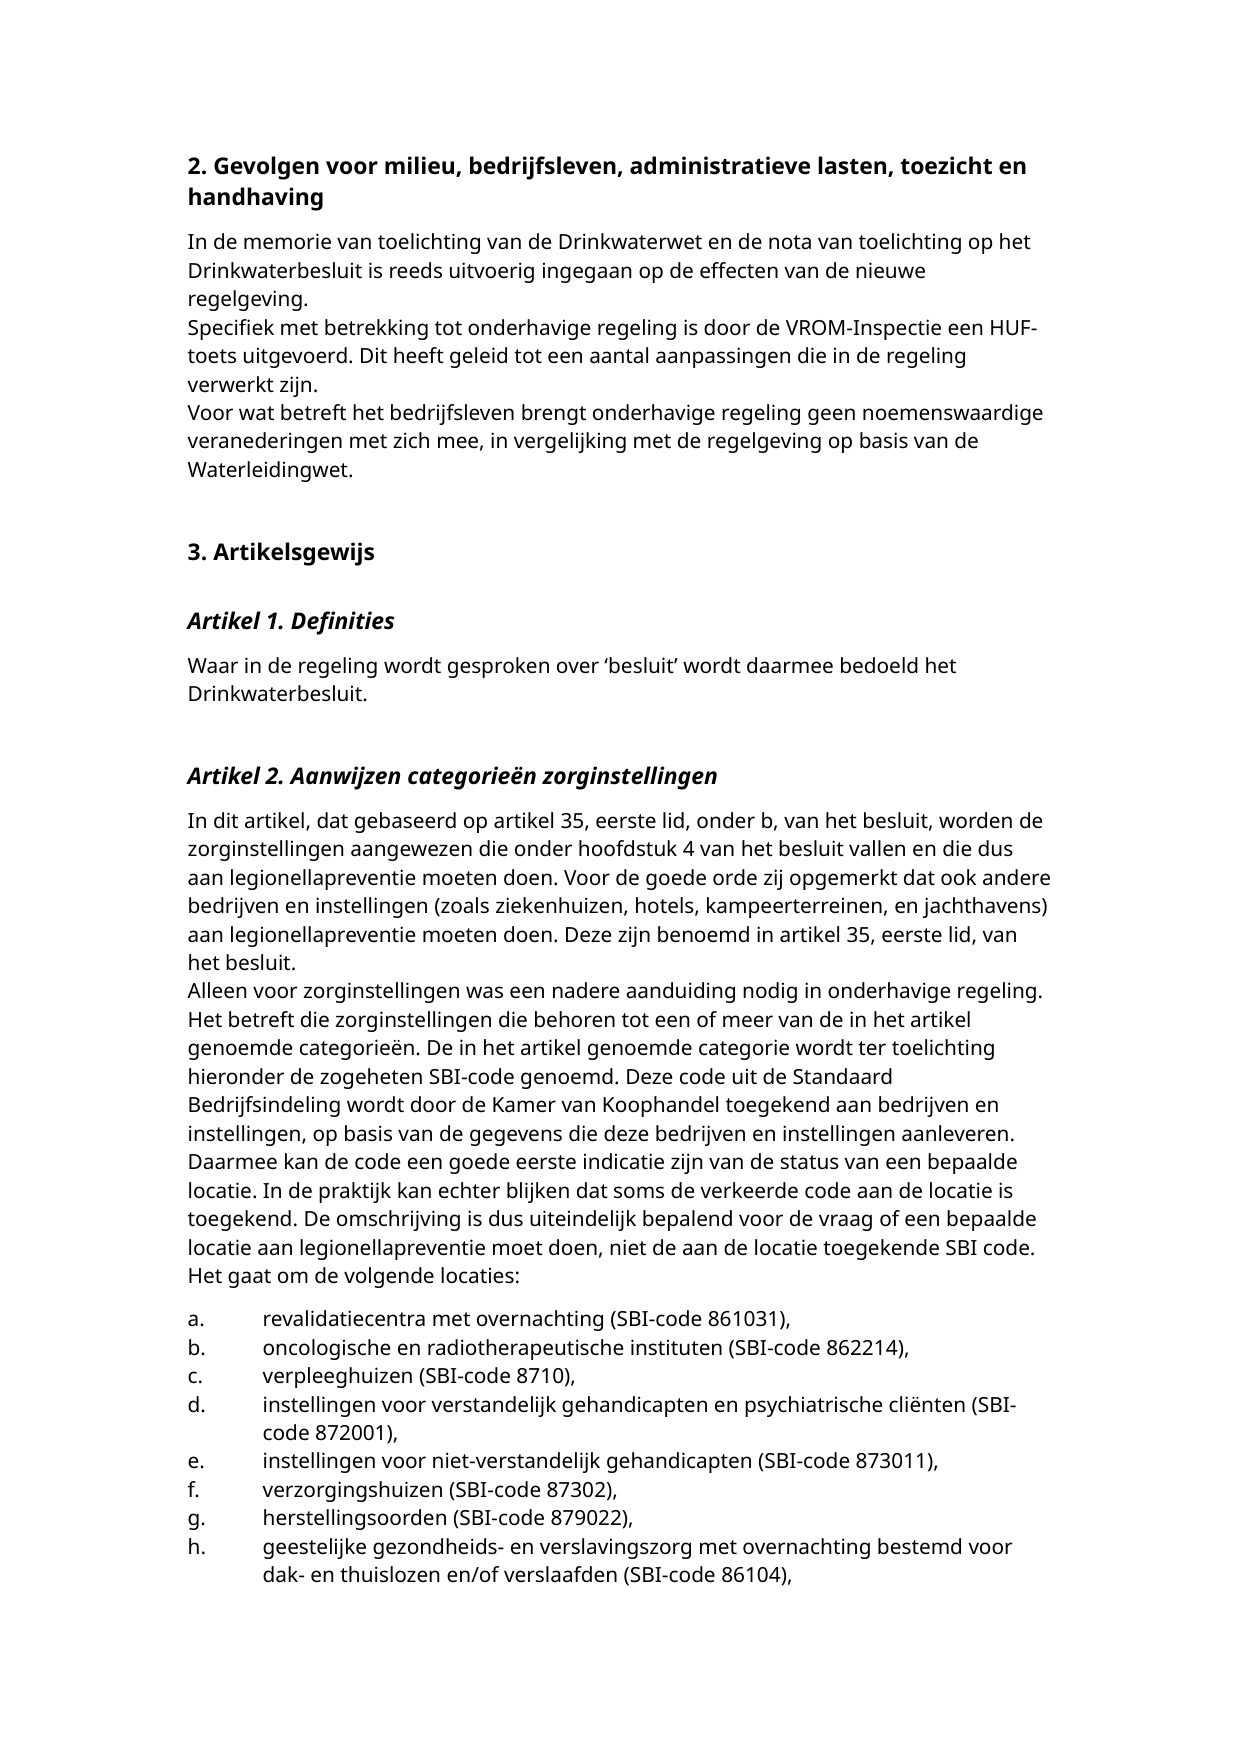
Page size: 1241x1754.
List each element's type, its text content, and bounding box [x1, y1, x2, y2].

text In de memorie van toelichting van de Drinkwaterwet en de nota van toelichting op het Drinkwaterbesluit is reeds uitvoerig ingegaan op de effecten van de nieuwe regelgeving. [187, 227, 1053, 313]
text Specifiek met betrekking tot onderhavige regeling is door de VROM-Inspectie een HUF-toets uitgevoerd. Dit heeft geleid tot een aantal aanpassingen die in de regeling verwerkt zijn. [187, 313, 1053, 398]
text Voor wat betreft het bedrijfsleven brengt onderhavige regeling geen noemenswaardige veranederingen met zich mee, in vergelijking met de regelgeving op basis van de Waterleidingwet. [187, 398, 1053, 483]
text In dit artikel, dat gebaseerd op artikel 35, eerste lid, onder b, van het besluit, worden de zorginstellingen aangewezen die onder hoofdstuk 4 van het besluit vallen en die dus aan legionellapreventie moeten doen. Voor de goede orde zij opgemerkt dat ook andere bedrijven en instellingen (zoals ziekenhuizen, hotels, kampeerterreinen, en jachthavens) aan legionellapreventie moeten doen. Deze zijn benoemd in artikel 35, eerste lid, van het besluit. [187, 806, 1053, 977]
list verpleeghuizen (SBI-code 8710), [187, 1361, 1053, 1390]
text Alleen voor zorginstellingen was een nadere aanduiding nodig in onderhavige regeling. Het betreft die zorginstellingen die behoren tot een of meer van de in het artikel genoemde categorieën. De in het artikel genoemde categorie wordt ter toelichting hieronder de zogeheten SBI-code genoemd. Deze code uit de Standaard Bedrijfsindeling wordt door de Kamer van Koophandel toegekend aan bedrijven en instellingen, op basis van de gegevens die deze bedrijven en instellingen aanleveren. Daarmee kan de code een goede eerste indicatie zijn van de status van een bepaalde locatie. In de praktijk kan echter blijken dat soms de verkeerde code aan de locatie is toegekend. De omschrijving is dus uiteindelijk bepalend voor de vraag of een bepaalde locatie aan legionellapreventie moet doen, niet de aan de locatie toegekende SBI code. [187, 977, 1053, 1261]
subtitle 2. Gevolgen voor milieu, bedrijfsleven, administratieve lasten, toezicht en handhaving [187, 150, 1053, 212]
subtitle Artikel 1. Definities [187, 605, 1053, 636]
text Waar in de regeling wordt gesproken over ‘besluit’ wordt daarmee bedoeld het Drinkwaterbesluit. [187, 651, 1053, 708]
list revalidatiecentra met overnachting (SBI-code 861031), [187, 1304, 1053, 1333]
list verzorgingshuizen (SBI-code 87302), [187, 1475, 1053, 1503]
list geestelijke gezondheids- en verslavingszorg met overnachting bestemd voor dak- en thuislozen en/of verslaafden (SBI-code 86104), [187, 1532, 1053, 1589]
subtitle 3. Artikelsgewijs [187, 536, 1053, 567]
subtitle Artikel 2. Aanwijzen categorieën zorginstellingen [187, 760, 1053, 791]
list herstellingsoorden (SBI-code 879022), [187, 1503, 1053, 1532]
text Het gaat om de volgende locaties: [187, 1261, 1053, 1289]
list oncologische en radiotherapeutische instituten (SBI-code 862214), [187, 1333, 1053, 1361]
list instellingen voor verstandelijk gehandicapten en psychiatrische cliënten (SBI-code 872001), [187, 1390, 1053, 1447]
list instellingen voor niet-verstandelijk gehandicapten (SBI-code 873011), [187, 1447, 1053, 1475]
